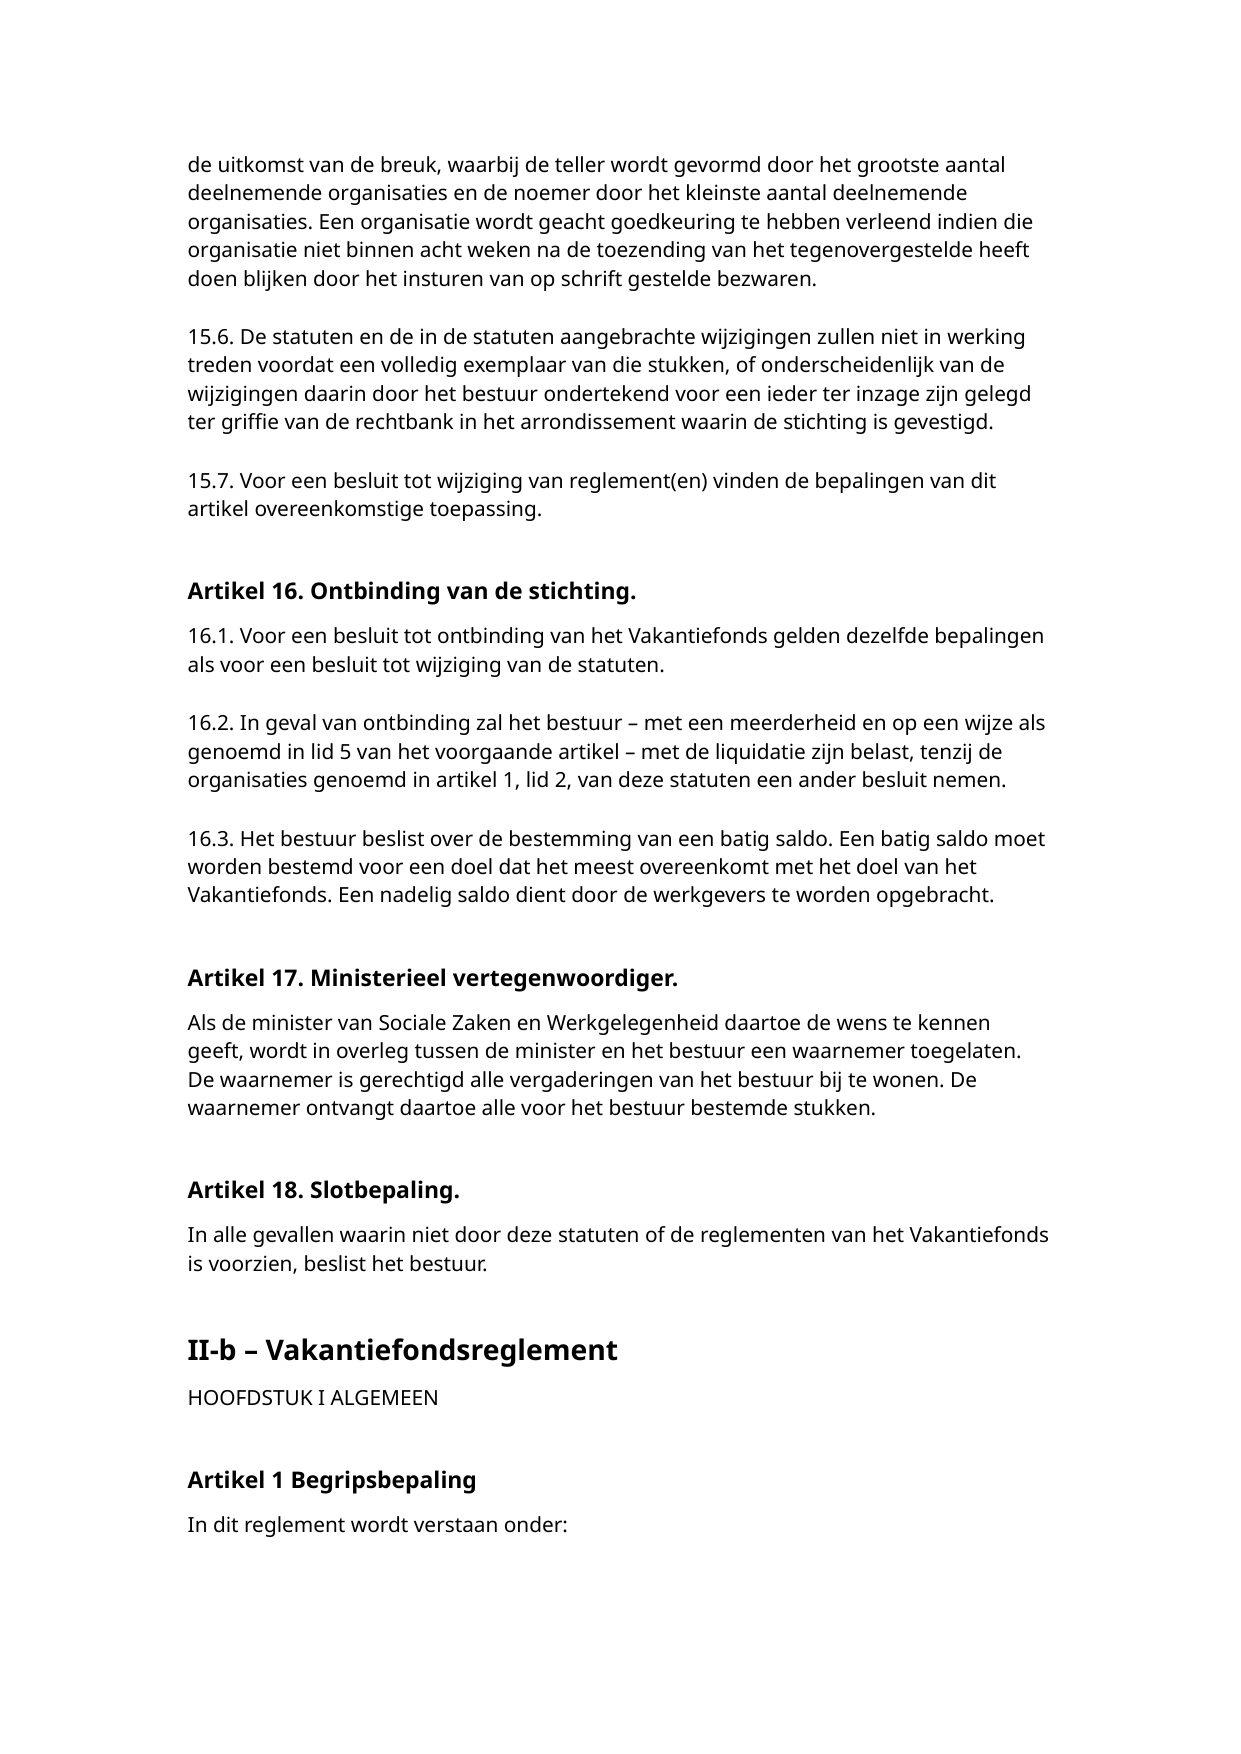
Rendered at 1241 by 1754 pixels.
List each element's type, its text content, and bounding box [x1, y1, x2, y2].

subtitle Artikel 16. Ontbinding van de stichting. [187, 575, 1053, 607]
text Als de minister van Sociale Zaken en Werkgelegenheid daartoe de wens te kennen geeft, wordt in overleg tussen de minister en het bestuur een waarnemer toegelaten. De waarnemer is gerechtigd alle vergaderingen van het bestuur bij te wonen. De waarnemer ontvangt daartoe alle voor het bestuur bestemde stukken. [187, 1008, 1053, 1122]
text 16.1. Voor een besluit tot ontbinding van het Vakantiefonds gelden dezelfde bepalingen als voor een besluit tot wijziging van de statuten. [187, 622, 1053, 678]
subtitle Artikel 1 Begripsbepaling [187, 1464, 1053, 1496]
text 16.2. In geval van ontbinding zal het bestuur – met een meerderheid en op een wijze als genoemd in lid 5 van het voorgaande artikel – met de liquidatie zijn belast, tenzij de organisaties genoemd in artikel 1, lid 2, van deze statuten een ander besluit nemen. [187, 708, 1053, 794]
text 15.6. De statuten en de in de statuten aangebrachte wijzigingen zullen niet in werking treden voordat een volledig exemplaar van die stukken, of onderscheidenlijk van de wijzigingen daarin door het bestuur ondertekend voor een ieder ter inzage zijn gelegd ter griffie van de rechtbank in het arrondissement waarin de stichting is gevestigd. [187, 322, 1053, 436]
text In dit reglement wordt verstaan onder: [187, 1511, 1053, 1539]
subtitle Artikel 18. Slotbepaling. [187, 1174, 1053, 1205]
subtitle II-b – Vakantiefondsreglement [187, 1330, 1053, 1368]
text de uitkomst van de breuk, waarbij de teller wordt gevormd door het grootste aantal deelnemende organisaties en de noemer door het kleinste aantal deelnemende organisaties. Een organisatie wordt geacht goedkeuring te hebben verleend indien die organisatie niet binnen acht weken na de toezending van het tegenovergestelde heeft doen blijken door het insturen van op schrift gestelde bezwaren. [187, 150, 1053, 292]
subtitle HOOFDSTUK I ALGEMEEN [187, 1383, 1053, 1412]
text 15.7. Voor een besluit tot wijziging van reglement(en) vinden de bepalingen van dit artikel overeenkomstige toepassing. [187, 466, 1053, 523]
text In alle gevallen waarin niet door deze statuten of de reglementen van het Vakantiefonds is voorzien, beslist het bestuur. [187, 1220, 1053, 1277]
subtitle Artikel 17. Ministerieel vertegenwoordiger. [187, 962, 1053, 993]
text 16.3. Het bestuur beslist over de bestemming van een batig saldo. Een batig saldo moet worden bestemd voor een doel dat het meest overeenkomt met het doel van het Vakantiefonds. Een nadelig saldo dient door de werkgevers te worden opgebracht. [187, 824, 1053, 909]
